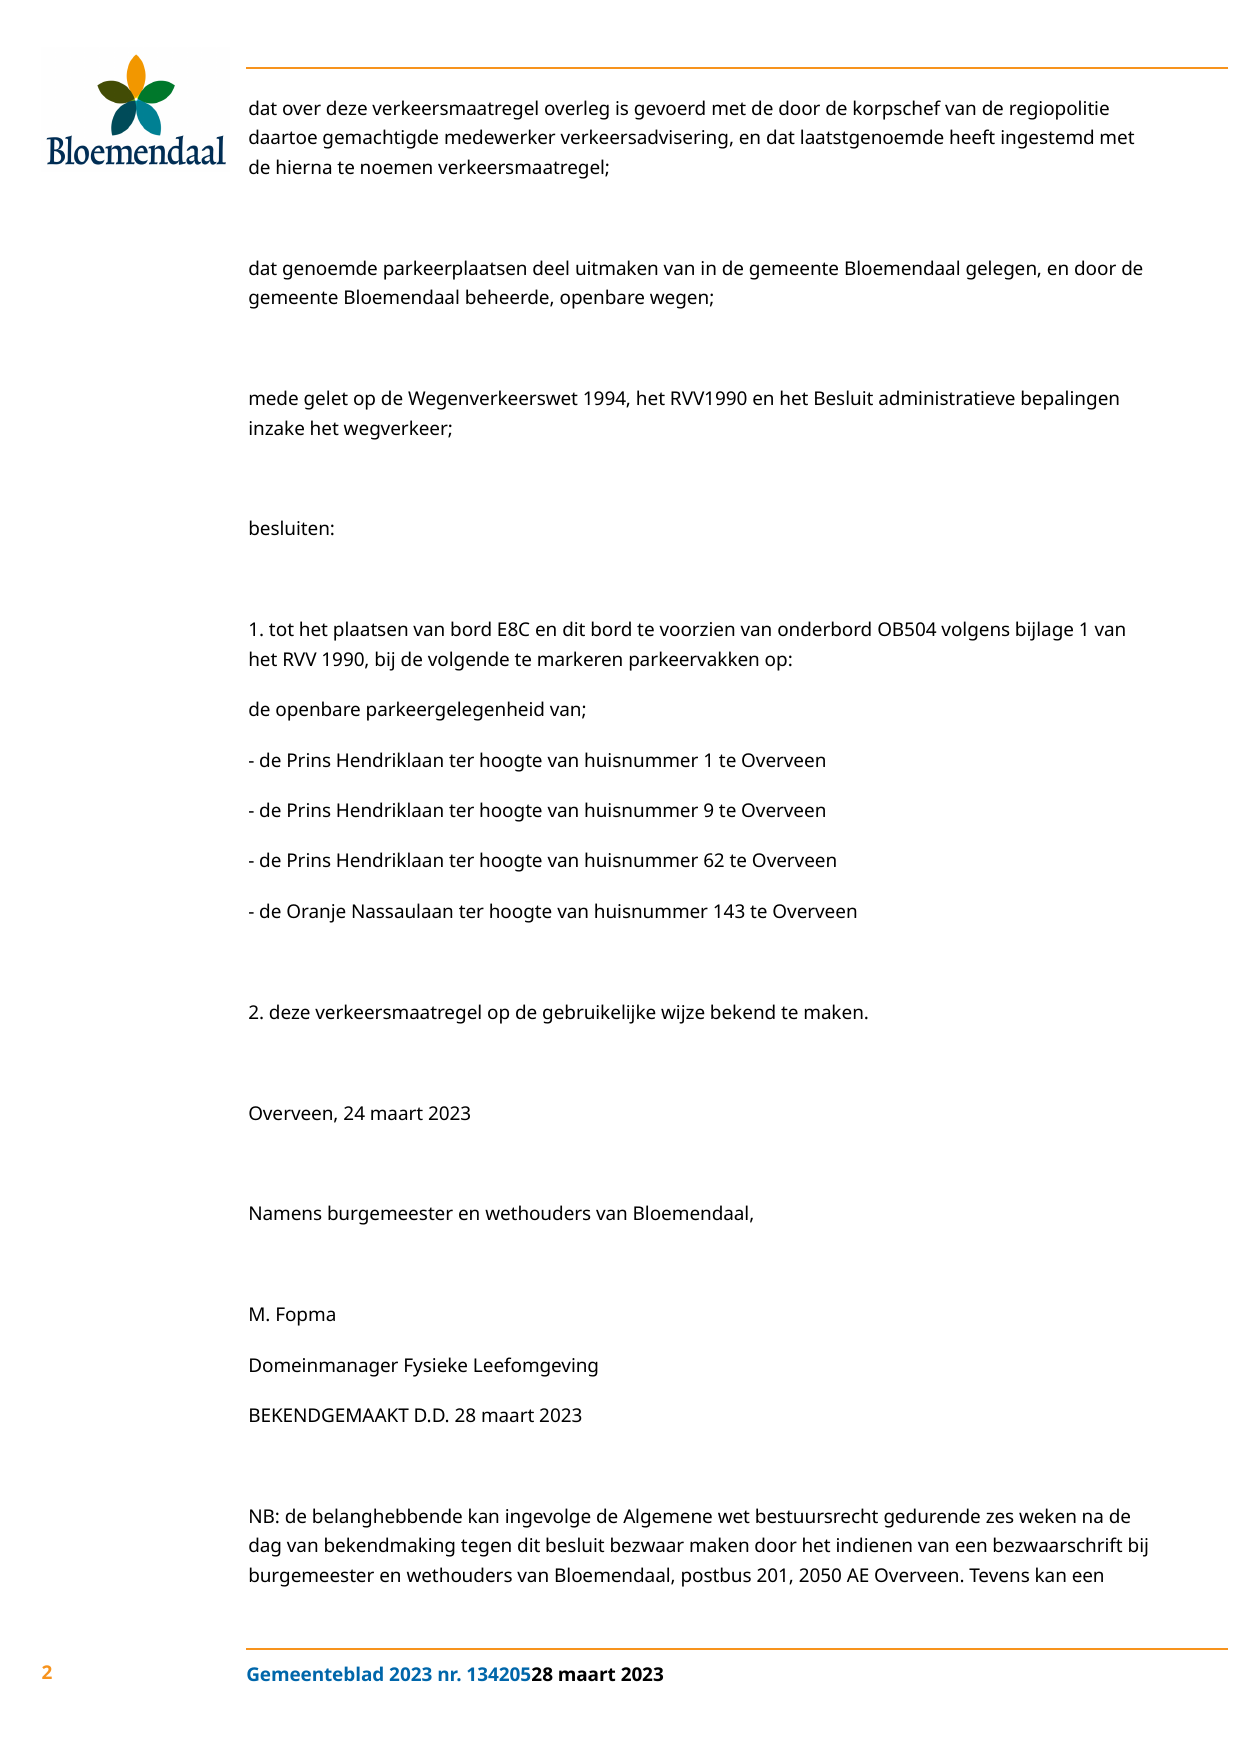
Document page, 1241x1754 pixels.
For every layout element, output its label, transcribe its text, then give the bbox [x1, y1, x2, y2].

text dat over deze verkeersmaatregel overleg is gevoerd met de door de korpschef van de regiopolitie daartoe gemachtigde medewerker verkeersadvisering, en dat laatstgenoemde heeft ingestemd met de hierna te noemen verkeersmaatregel; [248, 95, 1152, 180]
text 2. deze verkeersmaatregel op de gebruikelijke wijze bekend te maken. [248, 999, 1152, 1025]
text 1. tot het plaatsen van bord E8C en dit bord te voorzien van onderbord OB504 volgens bijlage 1 van het RVV 1990, bij de volgende te markeren parkeervakken op: [248, 616, 1152, 672]
text besluiten: [248, 516, 1152, 541]
text BEKENDGEMAAKT D.D. 28 maart 2023 [248, 1402, 1152, 1428]
text NB: de belanghebbende kan ingevolge de Algemene wet bestuursrecht gedurende zes weken na de dag van bekendmaking tegen dit besluit bezwaar maken door het indienen van een bezwaarschrift bij burgemeester en wethouders van Bloemendaal, postbus 201, 2050 AE Overveen. Tevens kan een [248, 1503, 1152, 1588]
picture [41, 47, 231, 172]
text Namens burgemeester en wethouders van Bloemendaal, [248, 1201, 1152, 1226]
text - de Prins Hendriklaan ter hoogte van huisnummer 1 te Overveen [248, 747, 1152, 773]
text de openbare parkeergelegenheid van; [248, 696, 1152, 722]
text dat genoemde parkeerplaatsen deel uitmaken van in de gemeente Bloemendaal gelegen, en door de gemeente Bloemendaal beheerde, openbare wegen; [248, 255, 1152, 310]
text M. Fopma [248, 1301, 1152, 1327]
text Overveen, 24 maart 2023 [248, 1100, 1152, 1126]
text - de Prins Hendriklaan ter hoogte van huisnummer 62 te Overveen [248, 848, 1152, 873]
text - de Oranje Nassaulaan ter hoogte van huisnummer 143 te Overveen [248, 898, 1152, 924]
text Domeinmanager Fysieke Leefomgeving [248, 1352, 1152, 1378]
text mede gelet op de Wegenverkeerswet 1994, het RVV1990 en het Besluit administratieve bepalingen inzake het wegverkeer; [248, 385, 1152, 441]
text - de Prins Hendriklaan ter hoogte van huisnummer 9 te Overveen [248, 797, 1152, 823]
